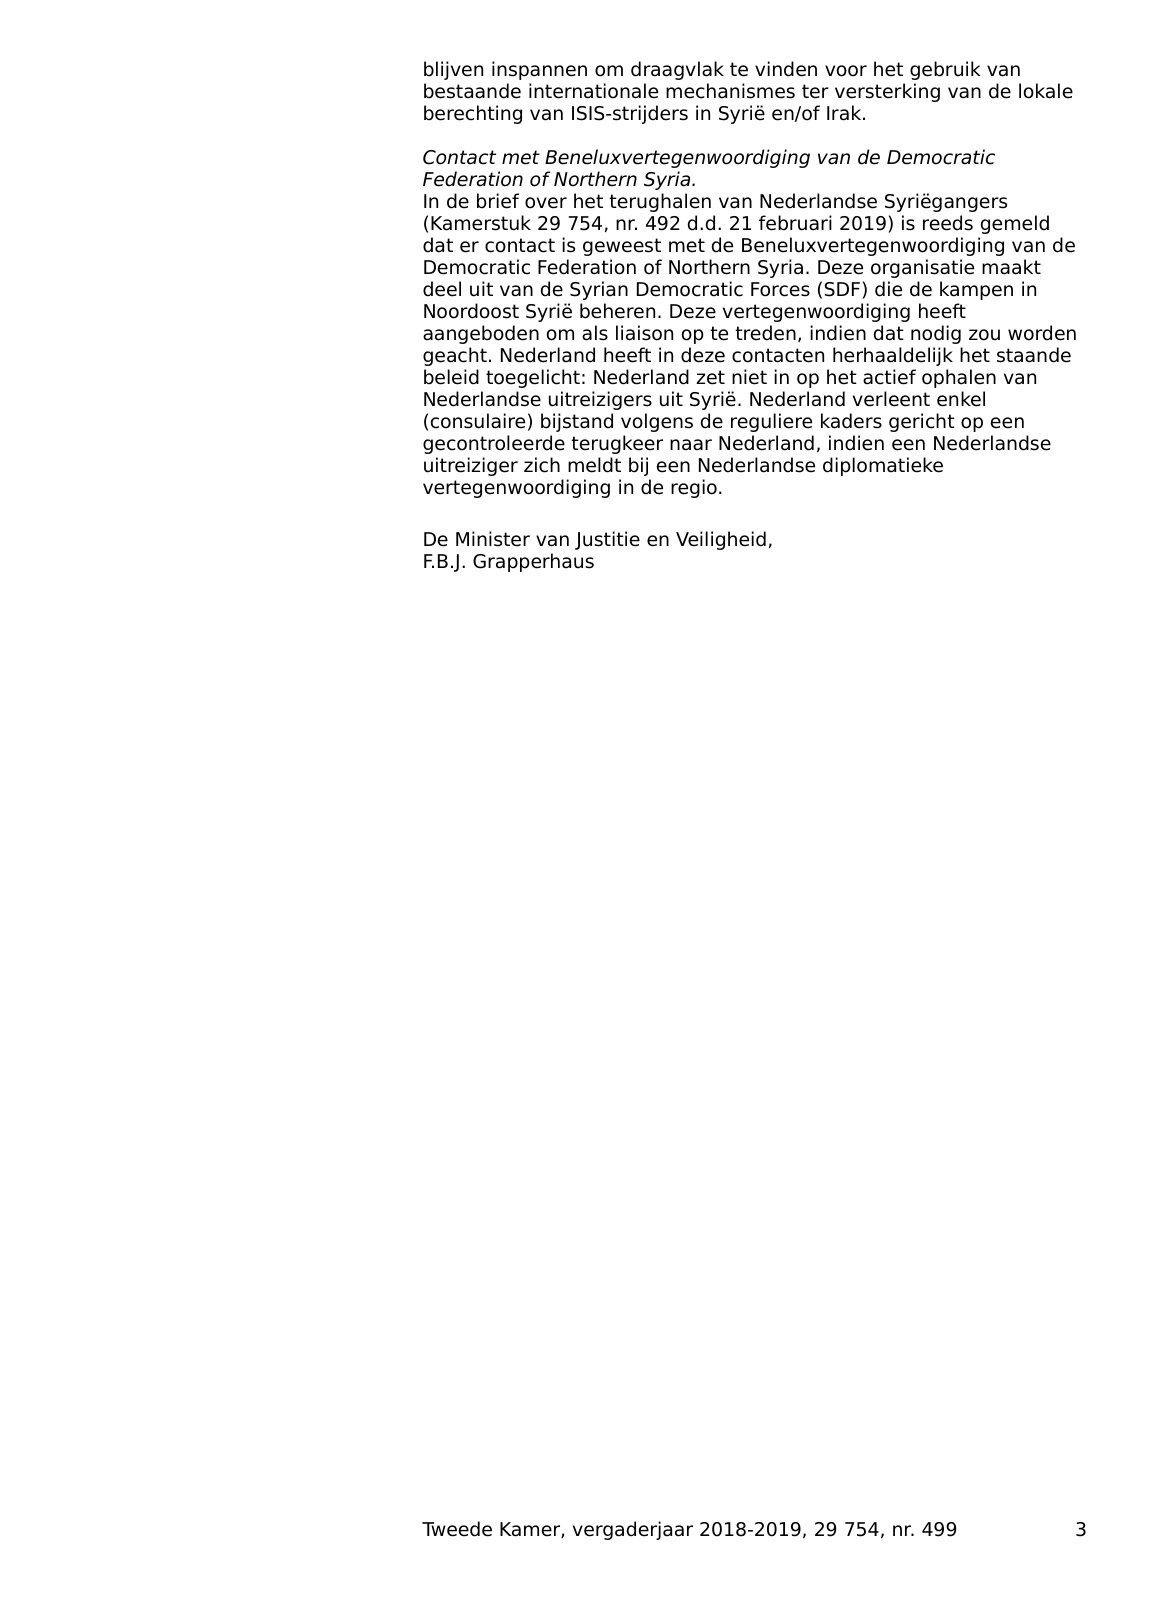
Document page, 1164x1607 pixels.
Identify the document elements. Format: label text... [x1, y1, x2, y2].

text De Minister van Justitie en Veiligheid, F.B.J. Grapperhaus [422, 529, 1087, 573]
text In de brief over het terughalen van Nederlandse Syriëgangers (Kamerstuk 29 754, nr. 492 d.d. 21 februari 2019) is reeds gemeld dat er contact is geweest met de Beneluxvertegenwoordiging van de Democratic Federation of Northern Syria. Deze organisatie maakt deel uit van de Syrian Democratic Forces (SDF) die de kampen in Noordoost Syrië beheren. Deze vertegenwoordiging heeft aangeboden om als liaison op te treden, indien dat nodig zou worden geacht. Nederland heeft in deze contacten herhaaldelijk het staande beleid toegelicht: Nederland zet niet in op het actief ophalen van Nederlandse uitreizigers uit Syrië. Nederland verleent enkel (consulaire) bijstand volgens de reguliere kaders gericht op een gecontroleerde terugkeer naar Nederland, indien een Nederlandse uitreiziger zich meldt bij een Nederlandse diplomatieke vertegenwoordiging in de regio. [422, 191, 1087, 499]
text Contact met Beneluxvertegenwoordiging van de Democratic Federation of Northern Syria. [422, 147, 1087, 191]
text blijven inspannen om draagvlak te vinden voor het gebruik van bestaande internationale mechanismes ter versterking van de lokale berechting van ISIS-strijders in Syrië en/of Irak. [422, 59, 1087, 125]
